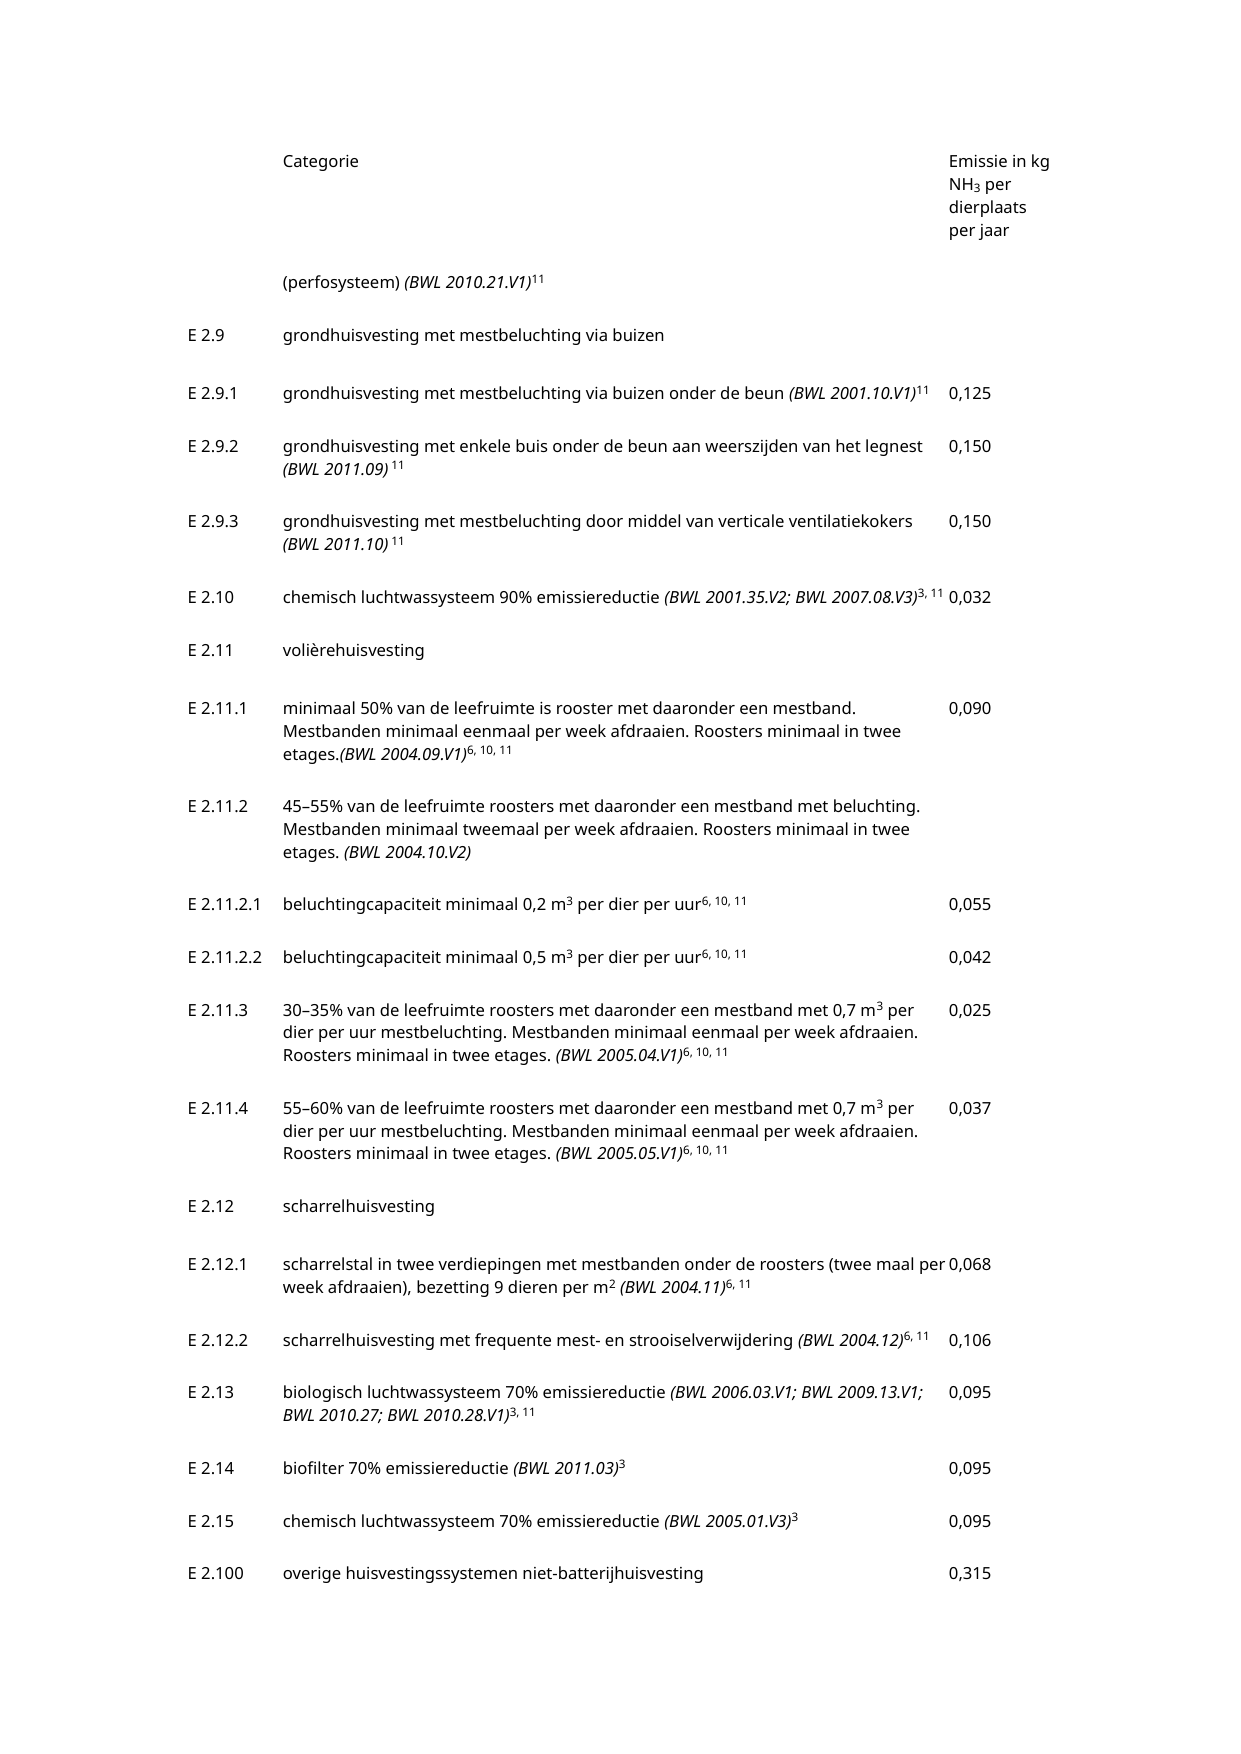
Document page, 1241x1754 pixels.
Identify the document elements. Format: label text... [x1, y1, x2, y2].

table_cell [949, 324, 1053, 382]
table_cell scharrelhuisvesting [283, 1195, 949, 1253]
table_cell 0,125 [949, 382, 1053, 435]
table_header Emissie in kg NH3 per dierplaats per jaar [949, 150, 1053, 271]
table_cell beluchtingcapaciteit minimaal 0,2 m3 per dier per uur6, 10, 11 [283, 893, 949, 946]
table_cell chemisch luchtwassysteem 90% emissiereductie (BWL 2001.35.V2; BWL 2007.08.V3)3, 11 [283, 586, 949, 638]
table_header Categorie [283, 150, 949, 271]
table_cell E 2.9.2 [188, 435, 283, 510]
table_cell E 2.14 [188, 1457, 283, 1509]
table_header [188, 150, 283, 271]
table_cell 0,150 [949, 435, 1053, 510]
table_cell E 2.11.4 [188, 1096, 283, 1194]
table_cell E 2.12.2 [188, 1329, 283, 1381]
table_cell scharrelhuisvesting met frequente mest- en strooiselverwijdering (BWL 2004.12)6, 11 [283, 1329, 949, 1381]
table_cell volièrehuisvesting [283, 638, 949, 697]
table_cell biofilter 70% emissiereductie (BWL 2011.03)3 [283, 1457, 949, 1509]
table_cell minimaal 50% van de leefruimte is rooster met daaronder een mestband. Mestbanden minimaal eenmaal per week afdraaien. Roosters minimaal in twee etages.(BWL 2004.09.V1)6, 10, 11 [283, 697, 949, 795]
table_cell grondhuisvesting met enkele buis onder de beun aan weerszijden van het legnest (BWL 2011.09) 11 [283, 435, 949, 510]
table_cell overige huisvestingssystemen niet-batterijhuisvesting [283, 1562, 949, 1585]
table_cell E 2.11.1 [188, 697, 283, 795]
table_cell E 2.9 [188, 324, 283, 382]
table_cell 55–60% van de leefruimte roosters met daaronder een mestband met 0,7 m3 per dier per uur mestbeluchting. Mestbanden minimaal eenmaal per week afdraaien. Roosters minimaal in twee etages. (BWL 2005.05.V1)6, 10, 11 [283, 1096, 949, 1194]
table_cell 0,095 [949, 1509, 1053, 1562]
table_cell [949, 1195, 1053, 1253]
table_cell 0,032 [949, 586, 1053, 638]
table_cell E 2.12 [188, 1195, 283, 1253]
table_cell E 2.9.1 [188, 382, 283, 435]
table_cell E 2.100 [188, 1562, 283, 1585]
table_cell E 2.11.3 [188, 998, 283, 1096]
table_cell 45–55% van de leefruimte roosters met daaronder een mestband met beluchting. Mestbanden minimaal tweemaal per week afdraaien. Roosters minimaal in twee etages. (BWL 2004.10.V2) [283, 795, 949, 893]
table_cell chemisch luchtwassysteem 70% emissiereductie (BWL 2005.01.V3)3 [283, 1509, 949, 1562]
table_cell E 2.9.3 [188, 510, 283, 586]
table_cell [188, 271, 283, 323]
table_cell [949, 795, 1053, 893]
table_cell 0,055 [949, 893, 1053, 946]
table_cell E 2.10 [188, 586, 283, 638]
table_cell 0,037 [949, 1096, 1053, 1194]
table_cell E 2.11.2.1 [188, 893, 283, 946]
table_cell beluchtingcapaciteit minimaal 0,5 m3 per dier per uur6, 10, 11 [283, 946, 949, 998]
table_cell scharrelstal in twee verdiepingen met mestbanden onder de roosters (twee maal per week afdraaien), bezetting 9 dieren per m2 (BWL 2004.11)6, 11 [283, 1253, 949, 1328]
table_cell 0,106 [949, 1329, 1053, 1381]
table_cell 0,090 [949, 697, 1053, 795]
table_cell 0,150 [949, 510, 1053, 586]
table_cell 0,042 [949, 946, 1053, 998]
table_cell 0,315 [949, 1562, 1053, 1585]
table_cell E 2.11.2 [188, 795, 283, 893]
table_cell 0,068 [949, 1253, 1053, 1328]
table_cell biologisch luchtwassysteem 70% emissiereductie (BWL 2006.03.V1; BWL 2009.13.V1; BWL 2010.27; BWL 2010.28.V1)3, 11 [283, 1381, 949, 1457]
table_cell grondhuisvesting met mestbeluchting door middel van verticale ventilatiekokers (BWL 2011.10) 11 [283, 510, 949, 586]
table_cell E 2.15 [188, 1509, 283, 1562]
table_cell [949, 271, 1053, 323]
table_cell 0,025 [949, 998, 1053, 1096]
table_cell E 2.12.1 [188, 1253, 283, 1328]
table_cell 30–35% van de leefruimte roosters met daaronder een mestband met 0,7 m3 per dier per uur mestbeluchting. Mestbanden minimaal eenmaal per week afdraaien. Roosters minimaal in twee etages. (BWL 2005.04.V1)6, 10, 11 [283, 998, 949, 1096]
table_cell E 2.11.2.2 [188, 946, 283, 998]
table_cell E 2.11 [188, 638, 283, 697]
table_cell [949, 638, 1053, 697]
table_cell grondhuisvesting met mestbeluchting via buizen [283, 324, 949, 382]
table_cell 0,095 [949, 1381, 1053, 1457]
table_cell 0,095 [949, 1457, 1053, 1509]
table_cell (perfosysteem) (BWL 2010.21.V1)11 [283, 271, 949, 323]
table_cell grondhuisvesting met mestbeluchting via buizen onder de beun (BWL 2001.10.V1)11 [283, 382, 949, 435]
table_cell E 2.13 [188, 1381, 283, 1457]
